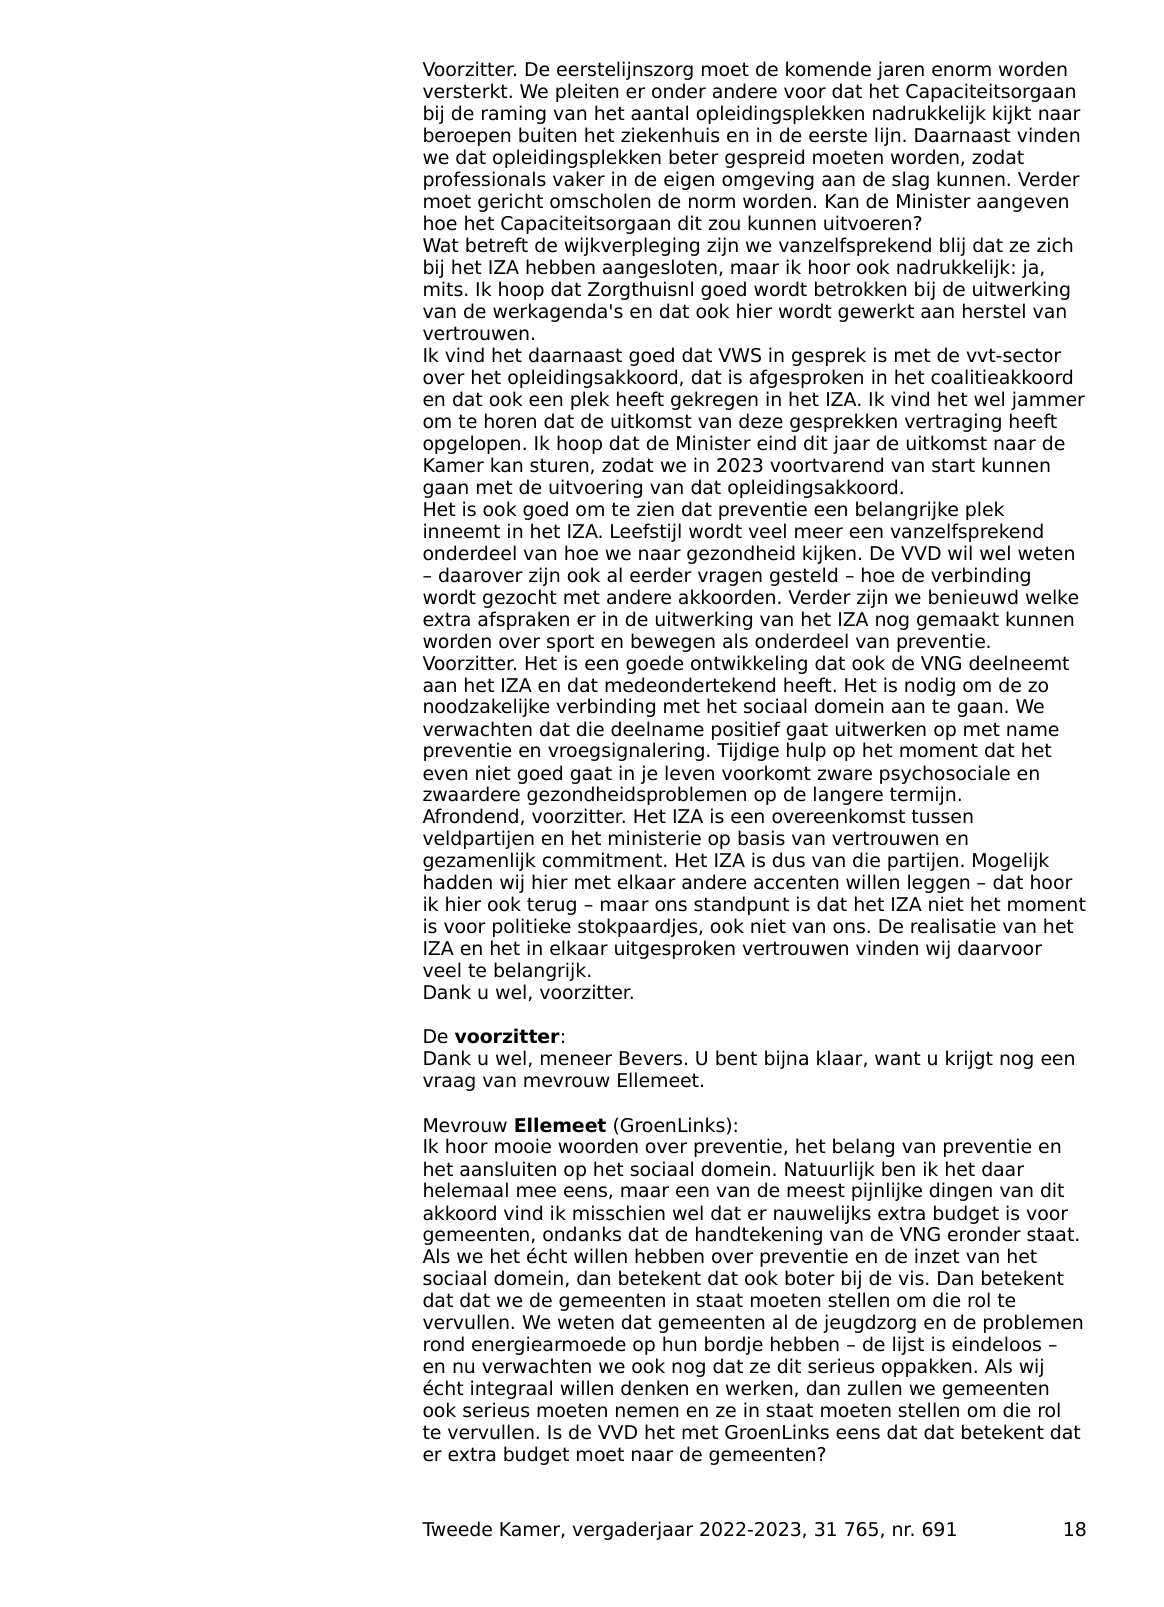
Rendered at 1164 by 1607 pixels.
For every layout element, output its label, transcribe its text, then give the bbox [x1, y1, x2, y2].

text Dank u wel, voorzitter. [422, 982, 1087, 1004]
text Voorzitter. De eerstelijnszorg moet de komende jaren enorm worden versterkt. We pleiten er onder andere voor dat het Capaciteitsorgaan bij de raming van het aantal opleidingsplekken nadrukkelijk kijkt naar beroepen buiten het ziekenhuis en in de eerste lijn. Daarnaast vinden we dat opleidingsplekken beter gespreid moeten worden, zodat professionals vaker in de eigen omgeving aan de slag kunnen. Verder moet gericht omscholen de norm worden. Kan de Minister aangeven hoe het Capaciteitsorgaan dit zou kunnen uitvoeren? [422, 59, 1087, 235]
text Wat betreft de wijkverpleging zijn we vanzelfsprekend blij dat ze zich bij het IZA hebben aangesloten, maar ik hoor ook nadrukkelijk: ja, mits. Ik hoop dat Zorgthuisnl goed wordt betrokken bij de uitwerking van de werkagenda's en dat ook hier wordt gewerkt aan herstel van vertrouwen. [422, 235, 1087, 345]
text De voorzitter: [422, 1026, 1087, 1048]
text Het is ook goed om te zien dat preventie een belangrijke plek inneemt in het IZA. Leefstijl wordt veel meer een vanzelfsprekend onderdeel van hoe we naar gezondheid kijken. De VVD wil wel weten – daarover zijn ook al eerder vragen gesteld – hoe de verbinding wordt gezocht met andere akkoorden. Verder zijn we benieuwd welke extra afspraken er in de uitwerking van het IZA nog gemaakt kunnen worden over sport en bewegen als onderdeel van preventie. [422, 499, 1087, 652]
text Afrondend, voorzitter. Het IZA is een overeenkomst tussen veldpartijen en het ministerie op basis van vertrouwen en gezamenlijk commitment. Het IZA is dus van die partijen. Mogelijk hadden wij hier met elkaar andere accenten willen leggen – dat hoor ik hier ook terug – maar ons standpunt is dat het IZA niet het moment is voor politieke stokpaardjes, ook niet van ons. De realisatie van het IZA en het in elkaar uitgesproken vertrouwen vinden wij daarvoor veel te belangrijk. [422, 806, 1087, 982]
text Ik hoor mooie woorden over preventie, het belang van preventie en het aansluiten op het sociaal domein. Natuurlijk ben ik het daar helemaal mee eens, maar een van de meest pijnlijke dingen van dit akkoord vind ik misschien wel dat er nauwelijks extra budget is voor gemeenten, ondanks dat de handtekening van de VNG eronder staat. Als we het écht willen hebben over preventie en de inzet van het sociaal domein, dan betekent dat ook boter bij de vis. Dan betekent dat dat we de gemeenten in staat moeten stellen om die rol te vervullen. We weten dat gemeenten al de jeugdzorg en de problemen rond energiearmoede op hun bordje hebben – de lijst is eindeloos – en nu verwachten we ook nog dat ze dit serieus oppakken. Als wij écht integraal willen denken en werken, dan zullen we gemeenten ook serieus moeten nemen en ze in staat moeten stellen om die rol te vervullen. Is de VVD het met GroenLinks eens dat dat betekent dat er extra budget moet naar de gemeenten? [422, 1136, 1087, 1466]
text Dank u wel, meneer Bevers. U bent bijna klaar, want u krijgt nog een vraag van mevrouw Ellemeet. [422, 1048, 1087, 1092]
text Mevrouw Ellemeet (GroenLinks): [422, 1114, 1087, 1136]
text Voorzitter. Het is een goede ontwikkeling dat ook de VNG deelneemt aan het IZA en dat medeondertekend heeft. Het is nodig om de zo noodzakelijke verbinding met het sociaal domein aan te gaan. We verwachten dat die deelname positief gaat uitwerken op met name preventie en vroegsignalering. Tijdige hulp op het moment dat het even niet goed gaat in je leven voorkomt zware psychosociale en zwaardere gezondheidsproblemen op de langere termijn. [422, 652, 1087, 806]
text Ik vind het daarnaast goed dat VWS in gesprek is met de vvt-sector over het opleidingsakkoord, dat is afgesproken in het coalitieakkoord en dat ook een plek heeft gekregen in het IZA. Ik vind het wel jammer om te horen dat de uitkomst van deze gesprekken vertraging heeft opgelopen. Ik hoop dat de Minister eind dit jaar de uitkomst naar de Kamer kan sturen, zodat we in 2023 voortvarend van start kunnen gaan met de uitvoering van dat opleidingsakkoord. [422, 345, 1087, 499]
